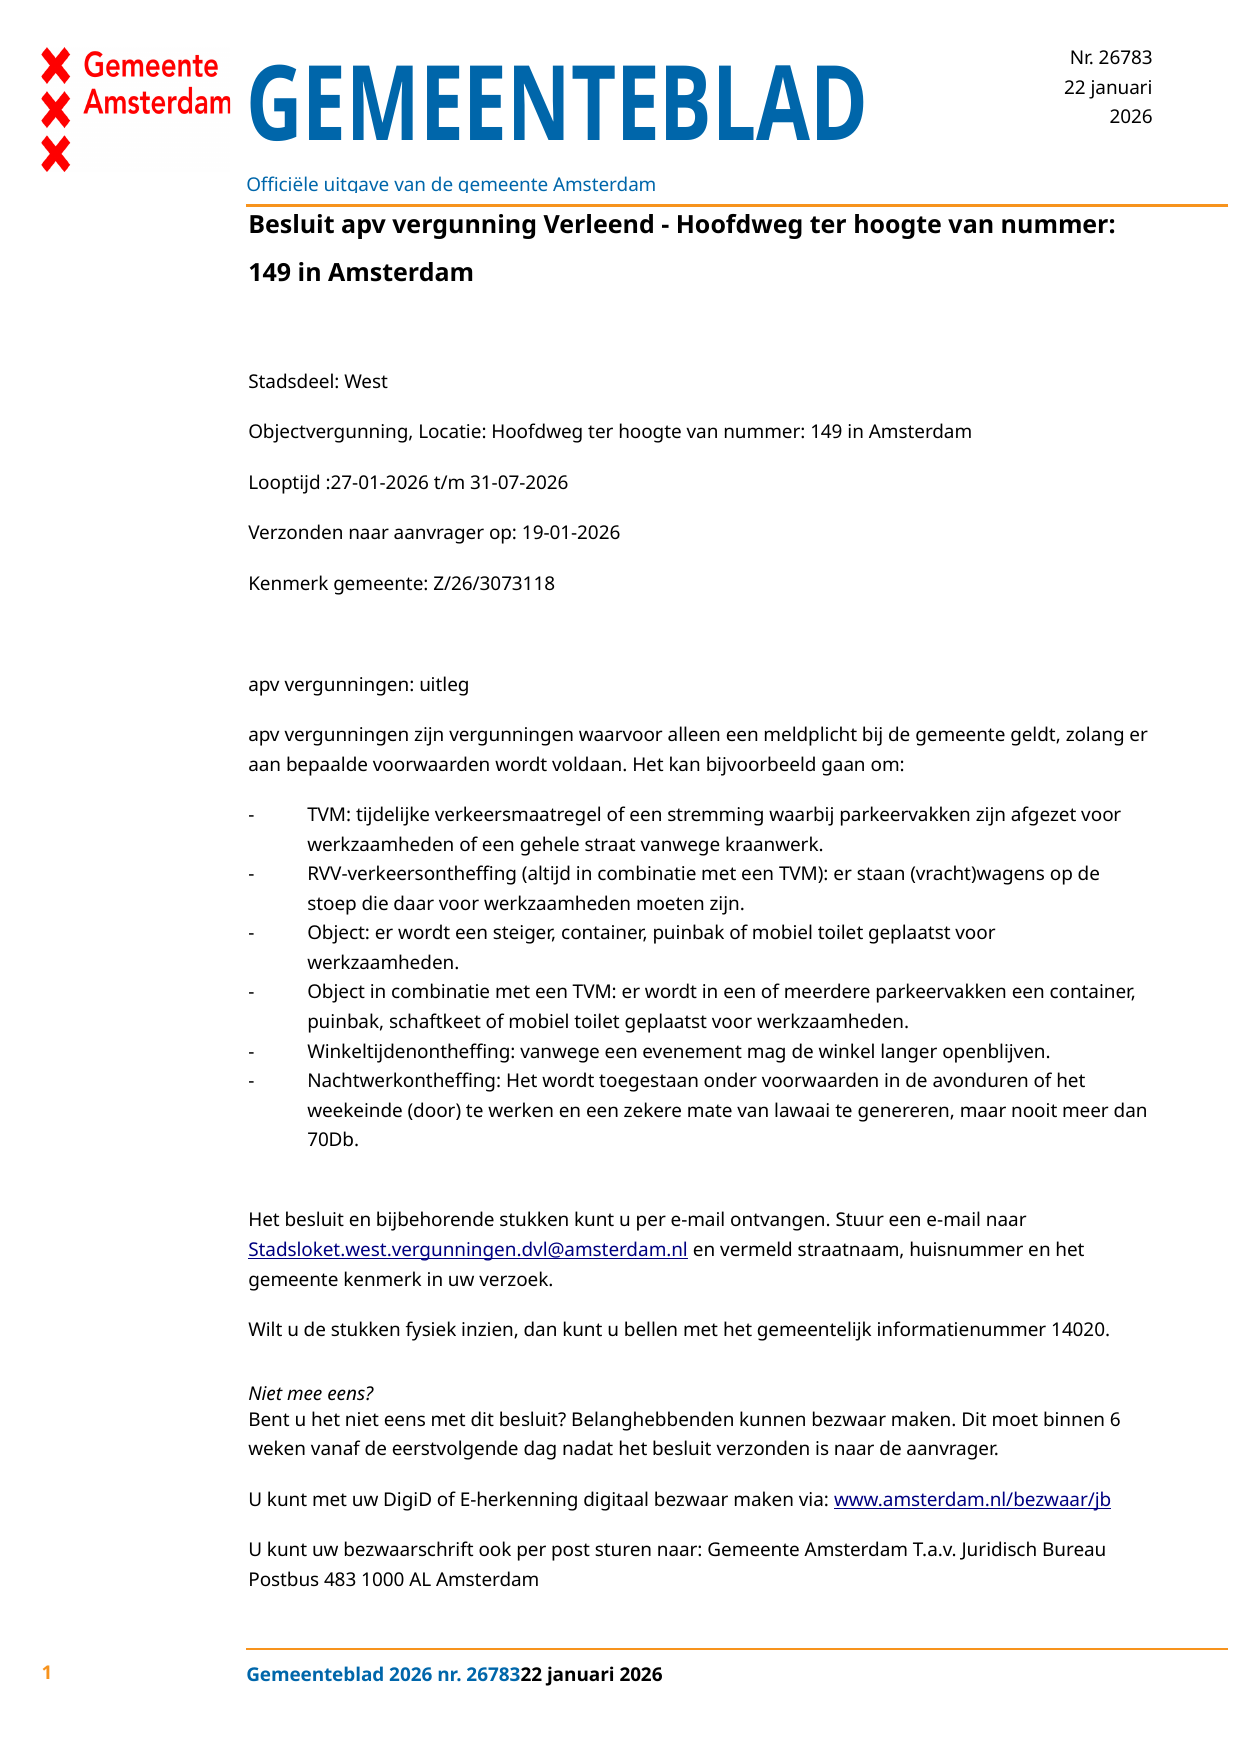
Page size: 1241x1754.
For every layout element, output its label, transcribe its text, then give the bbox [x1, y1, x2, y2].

text Verzonden naar aanvrager op: 19-01-2026 [248, 519, 1152, 545]
list Object: er wordt een steiger, container, puinbak of mobiel toilet geplaatst voor werkzaamheden. [248, 919, 1152, 975]
text Looptijd :27-01-2026 t/m 31-07-2026 [248, 469, 1152, 495]
text Wilt u de stukken fysiek inzien, dan kunt u bellen met het gemeentelijk informatienummer 14020. [248, 1316, 1152, 1342]
picture [41, 47, 231, 172]
list RVV-verkeersontheffing (altijd in combinatie met een TVM): er staan (vracht)wagens op de stoep die daar voor werkzaamheden moeten zijn. [248, 860, 1152, 916]
list Object in combinatie met een TVM: er wordt in een of meerdere parkeervakken een container, puinbak, schaftkeet of mobiel toilet geplaatst voor werkzaamheden. [248, 979, 1152, 1034]
text Niet mee eens? [248, 1380, 1152, 1406]
text U kunt met uw DigiD of E-herkenning digitaal bezwaar maken via: www.amsterdam.nl/bezwaar/jb [248, 1486, 1152, 1512]
text Stadsdeel: West [248, 368, 1152, 394]
list TVM: tijdelijke verkeersmaatregel of een stremming waarbij parkeervakken zijn afgezet voor werkzaamheden of een gehele straat vanwege kraanwerk. [248, 801, 1152, 857]
list Winkeltijdenontheffing: vanwege een evenement mag de winkel langer openblijven. [248, 1038, 1152, 1064]
text Besluit apv vergunning Verleend - Hoofdweg ter hoogte van nummer: 149 in Amsterdam [248, 207, 1152, 288]
text apv vergunningen: uitleg [248, 671, 1152, 697]
text Kenmerk gemeente: Z/26/3073118 [248, 570, 1152, 596]
text Bent u het niet eens met dit besluit? Belanghebbenden kunnen bezwaar maken. Dit moet binnen 6 weken vanaf de eerstvolgende dag nadat het besluit verzonden is naar de aanvrager. [248, 1406, 1152, 1461]
text Het besluit en bijbehorende stukken kunt u per e-mail ontvangen. Stuur een e-mail naar Stadsloket.west.vergunningen.dvl@amsterdam.nl en vermeld straatnaam, huisnummer en het gemeente kenmerk in uw verzoek. [248, 1207, 1152, 1292]
list Nachtwerkontheffing: Het wordt toegestaan onder voorwaarden in de avonduren of het weekeinde (door) te werken en een zekere mate van lawaai te genereren, maar nooit meer dan 70Db. [248, 1067, 1152, 1152]
text Objectvergunning, Locatie: Hoofdweg ter hoogte van nummer: 149 in Amsterdam [248, 419, 1152, 444]
text U kunt uw bezwaarschrift ook per post sturen naar: Gemeente Amsterdam T.a.v. Juridisch Bureau Postbus 483 1000 AL Amsterdam [248, 1536, 1152, 1592]
text apv vergunningen zijn vergunningen waarvoor alleen een meldplicht bij de gemeente geldt, zolang er aan bepaalde voorwaarden wordt voldaan. Het kan bijvoorbeeld gaan om: [248, 721, 1152, 777]
